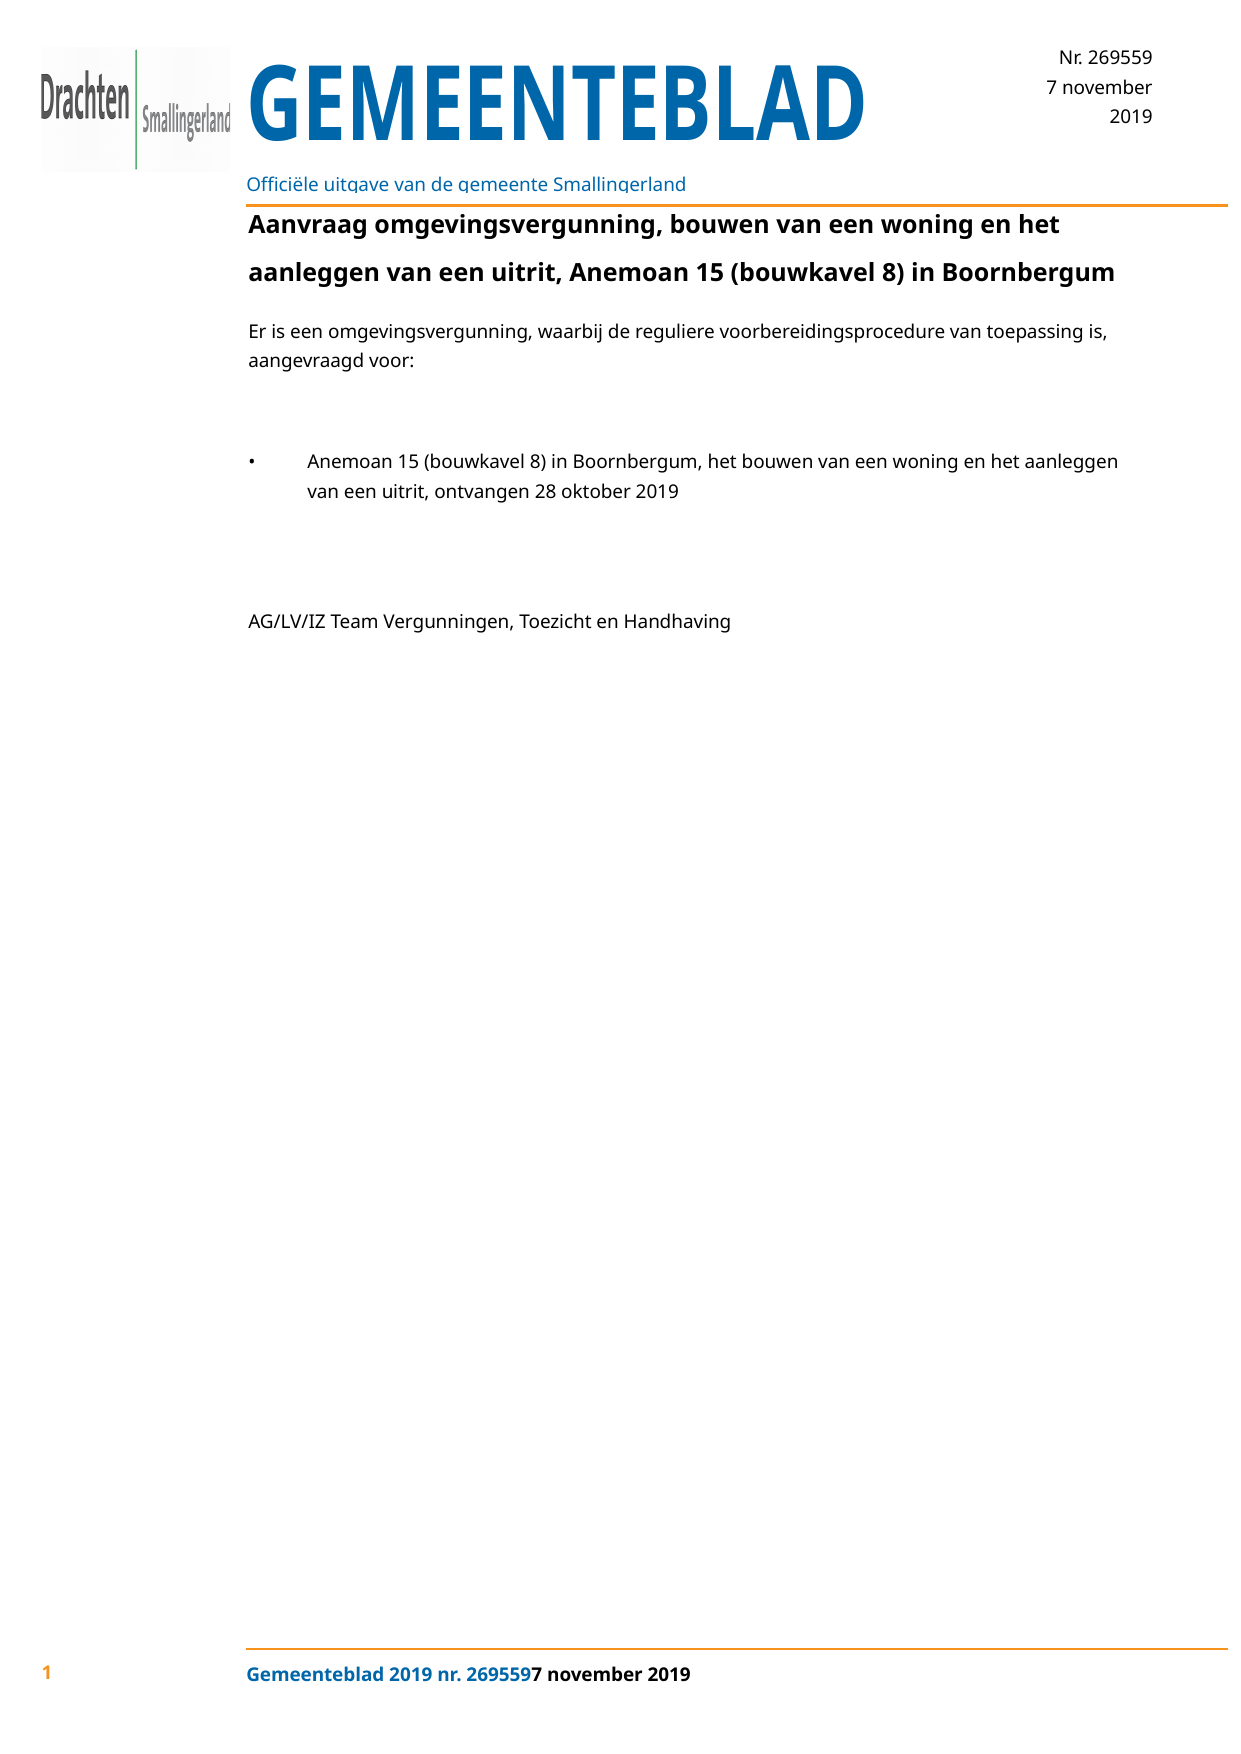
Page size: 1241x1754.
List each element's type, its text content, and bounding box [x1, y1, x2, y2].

list Anemoan 15 (bouwkavel 8) in Boornbergum, het bouwen van een woning en het aanleggen van een uitrit, ontvangen 28 oktober 2019 [248, 448, 1152, 504]
text AG/LV/IZ Team Vergunningen, Toezicht en Handhaving [248, 608, 1152, 634]
text Er is een omgevingsvergunning, waarbij de reguliere voorbereidingsprocedure van toepassing is, aangevraagd voor: [248, 318, 1152, 373]
text Aanvraag omgevingsvergunning, bouwen van een woning en het aanleggen van een uitrit, Anemoan 15 (bouwkavel 8) in Boornbergum [248, 207, 1152, 288]
picture [41, 47, 231, 172]
